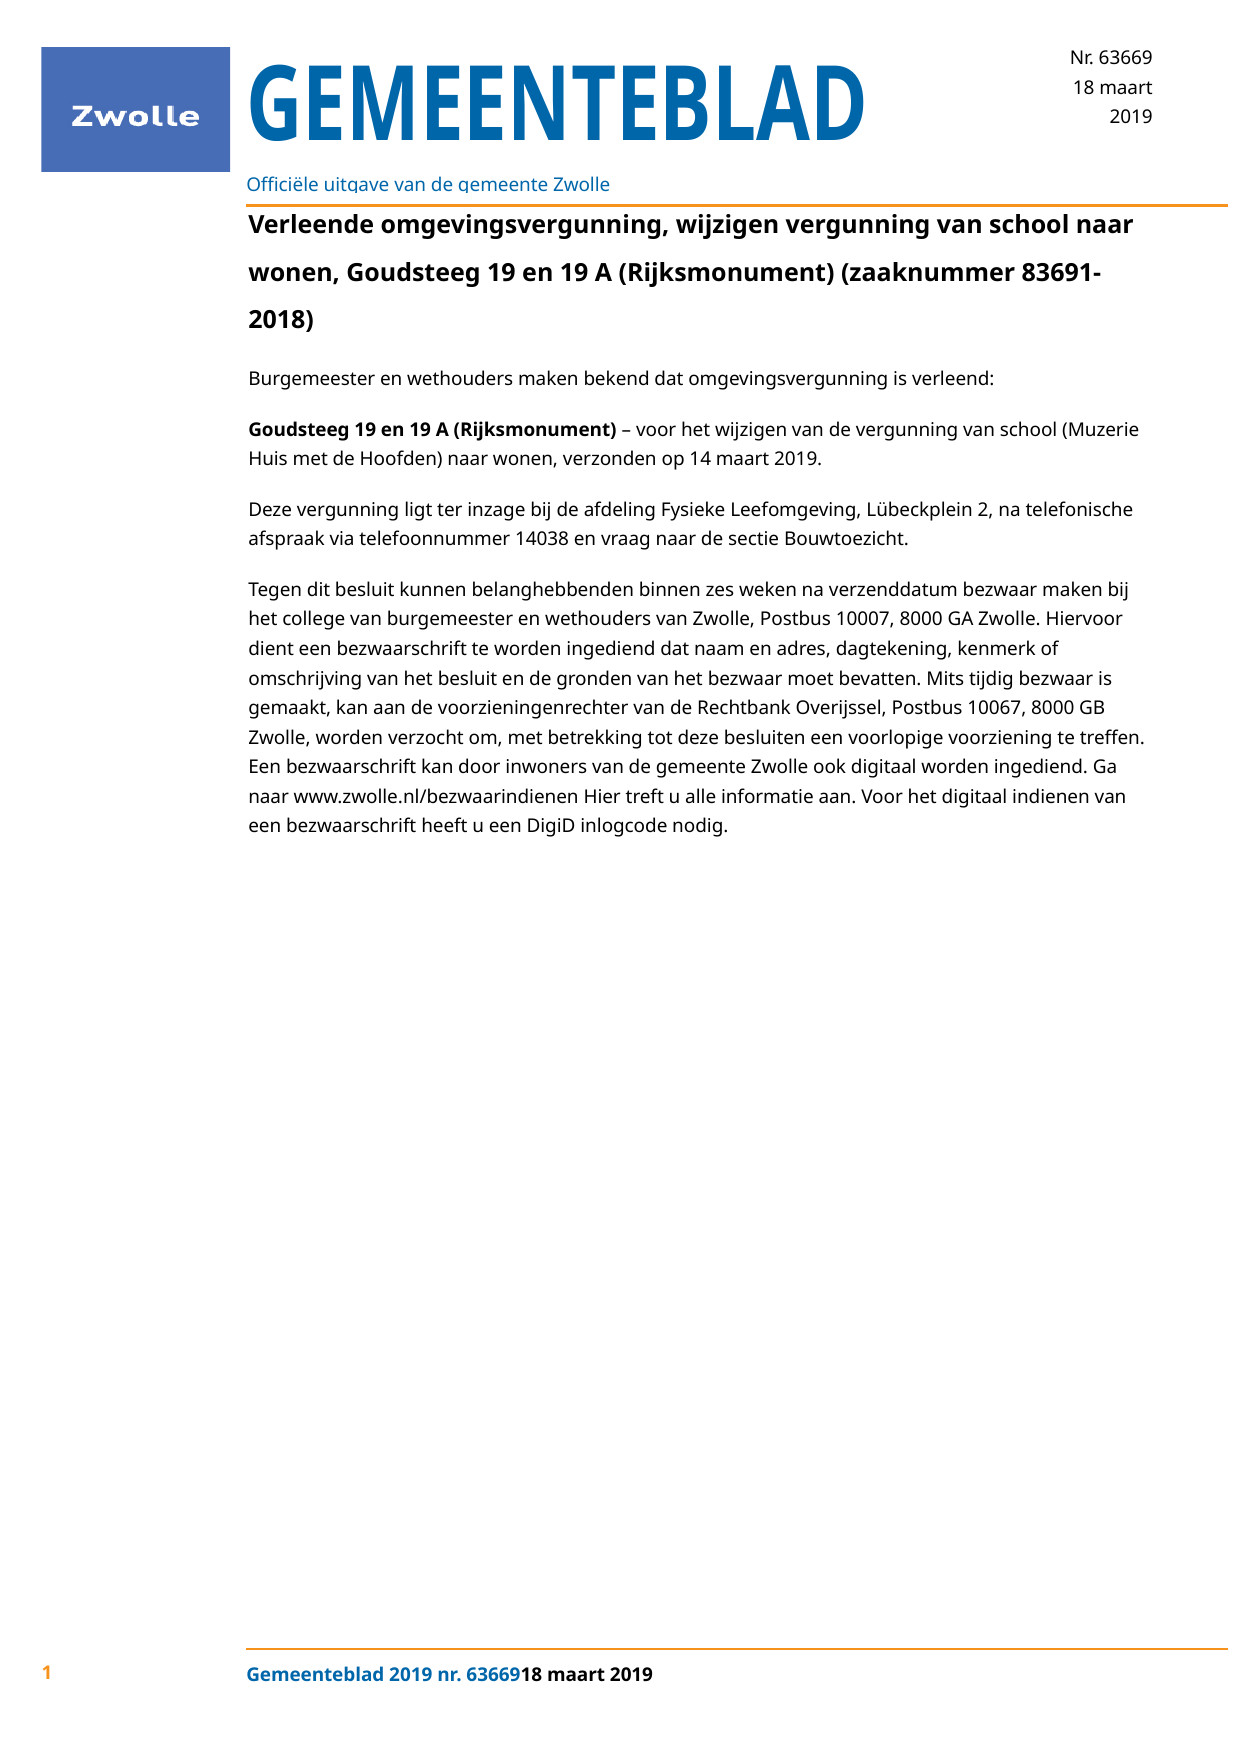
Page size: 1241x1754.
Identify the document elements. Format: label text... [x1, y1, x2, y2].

picture [41, 47, 231, 172]
text Verleende omgevingsvergunning, wijzigen vergunning van school naar wonen, Goudsteeg 19 en 19 A (Rijksmonument) (zaaknummer 83691-2018) [248, 207, 1152, 336]
text Tegen dit besluit kunnen belanghebbenden binnen zes weken na verzenddatum bezwaar maken bij het college van burgemeester en wethouders van Zwolle, Postbus 10007, 8000 GA Zwolle. Hiervoor dient een bezwaarschrift te worden ingediend dat naam en adres, dagtekening, kenmerk of omschrijving van het besluit en de gronden van het bezwaar moet bevatten. Mits tijdig bezwaar is gemaakt, kan aan de voorzieningenrechter van de Rechtbank Overijssel, Postbus 10067, 8000 GB Zwolle, worden verzocht om, met betrekking tot deze besluiten een voorlopige voorziening te treffen. Een bezwaarschrift kan door inwoners van de gemeente Zwolle ook digitaal worden ingediend. Ga naar www.zwolle.nl/bezwaarindienen Hier treft u alle informatie aan. Voor het digitaal indienen van een bezwaarschrift heeft u een DigiD inlogcode nodig. [248, 576, 1152, 838]
text Burgemeester en wethouders maken bekend dat omgevingsvergunning is verleend: [248, 366, 1152, 391]
text Goudsteeg 19 en 19 A (Rijksmonument) – voor het wijzigen van de vergunning van school (Muzerie Huis met de Hoofden) naar wonen, verzonden op 14 maart 2019. [248, 416, 1152, 471]
text Deze vergunning ligt ter inzage bij de afdeling Fysieke Leefomgeving, Lübeckplein 2, na telefonische afspraak via telefoonnummer 14038 en vraag naar de sectie Bouwtoezicht. [248, 496, 1152, 551]
